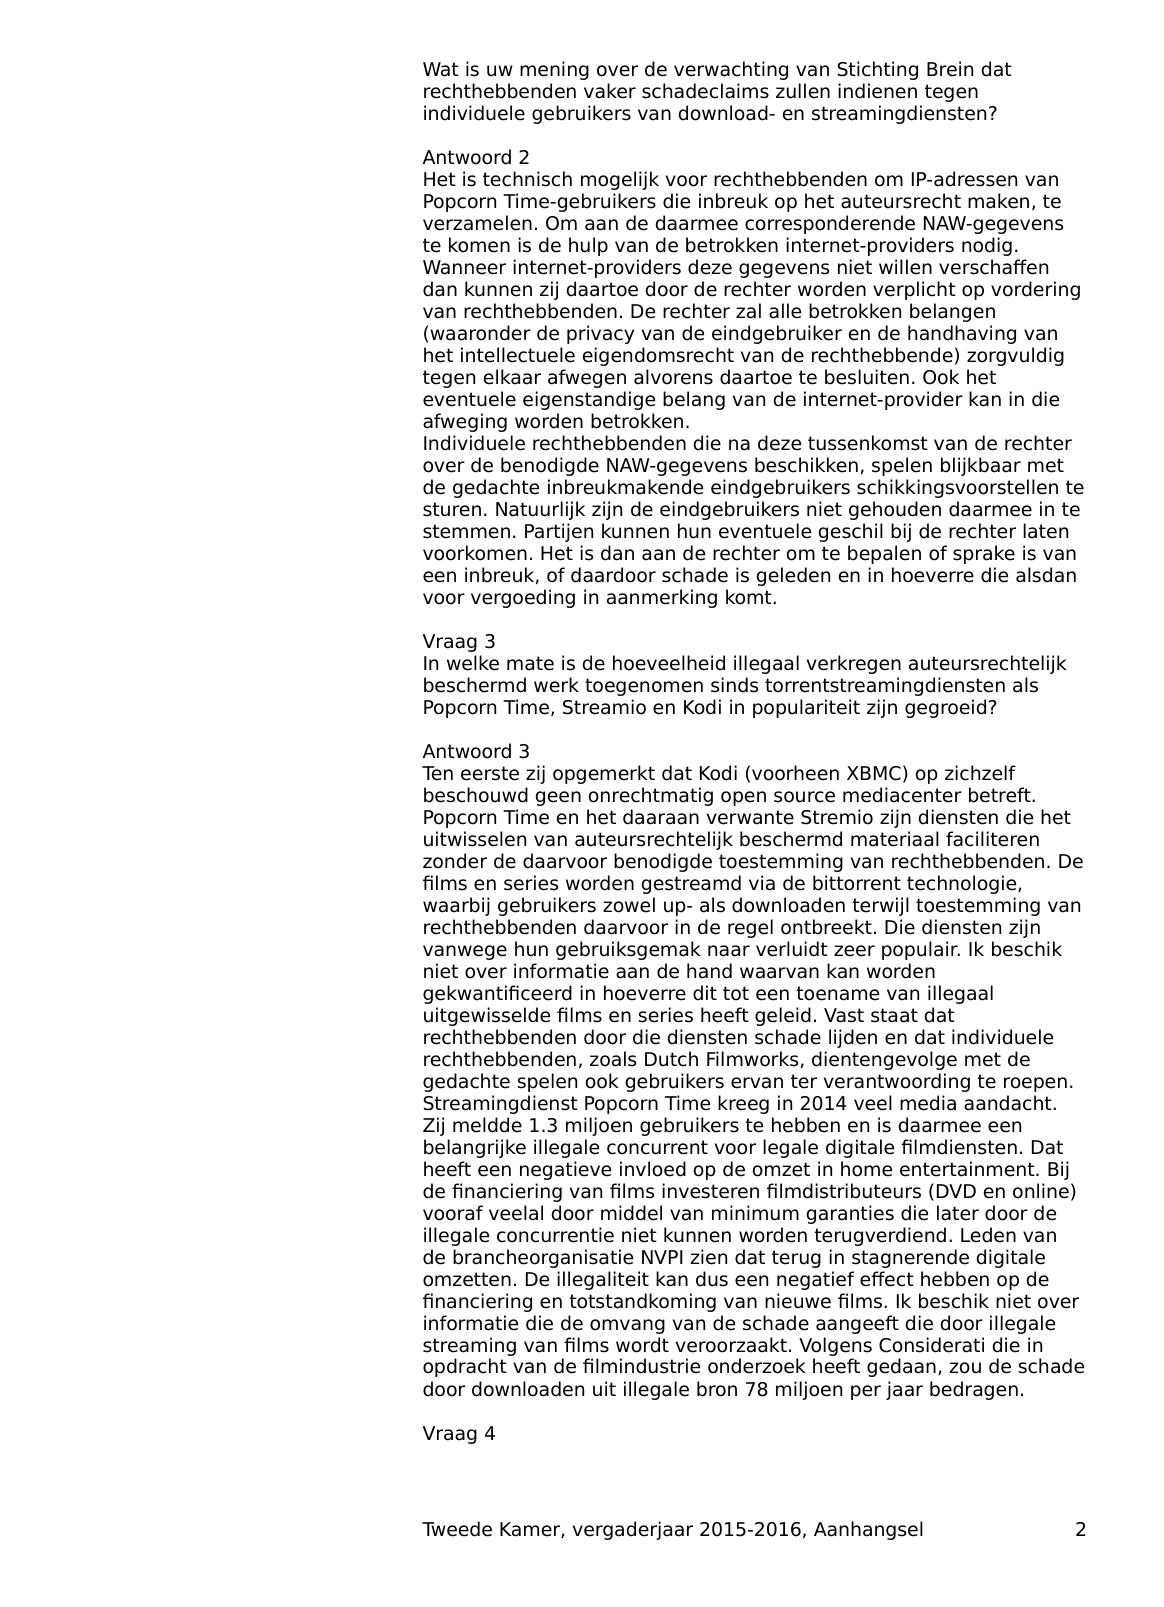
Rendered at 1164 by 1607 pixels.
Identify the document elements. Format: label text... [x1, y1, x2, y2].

text Antwoord 3 [422, 741, 1087, 763]
text Vraag 3 [422, 631, 1087, 653]
text Wat is uw mening over de verwachting van Stichting Brein dat rechthebbenden vaker schadeclaims zullen indienen tegen individuele gebruikers van download- en streamingdiensten? [422, 59, 1087, 125]
text Vraag 4 [422, 1423, 1087, 1444]
text Het is technisch mogelijk voor rechthebbenden om IP-adressen van Popcorn Time-gebruikers die inbreuk op het auteursrecht maken, te verzamelen. Om aan de daarmee corresponderende NAW-gegevens te komen is de hulp van de betrokken internet-providers nodig. Wanneer internet-providers deze gegevens niet willen verschaffen dan kunnen zij daartoe door de rechter worden verplicht op vordering van rechthebbenden. De rechter zal alle betrokken belangen (waaronder de privacy van de eindgebruiker en de handhaving van het intellectuele eigendomsrecht van de rechthebbende) zorgvuldig tegen elkaar afwegen alvorens daartoe te besluiten. Ook het eventuele eigenstandige belang van de internet-provider kan in die afweging worden betrokken. [422, 169, 1087, 433]
text In welke mate is de hoeveelheid illegaal verkregen auteursrechtelijk beschermd werk toegenomen sinds torrentstreamingdiensten als Popcorn Time, Streamio en Kodi in populariteit zijn gegroeid? [422, 653, 1087, 719]
text Individuele rechthebbenden die na deze tussenkomst van de rechter over de benodigde NAW-gegevens beschikken, spelen blijkbaar met de gedachte inbreukmakende eindgebruikers schikkingsvoorstellen te sturen. Natuurlijk zijn de eindgebruikers niet gehouden daarmee in te stemmen. Partijen kunnen hun eventuele geschil bij de rechter laten voorkomen. Het is dan aan de rechter om te bepalen of sprake is van een inbreuk, of daardoor schade is geleden en in hoeverre die alsdan voor vergoeding in aanmerking komt. [422, 433, 1087, 609]
text Ten eerste zij opgemerkt dat Kodi (voorheen XBMC) op zichzelf beschouwd geen onrechtmatig open source mediacenter betreft. Popcorn Time en het daaraan verwante Stremio zijn diensten die het uitwisselen van auteursrechtelijk beschermd materiaal faciliteren zonder de daarvoor benodigde toestemming van rechthebbenden. De films en series worden gestreamd via de bittorrent technologie, waarbij gebruikers zowel up- als downloaden terwijl toestemming van rechthebbenden daarvoor in de regel ontbreekt. Die diensten zijn vanwege hun gebruiksgemak naar verluidt zeer populair. Ik beschik niet over informatie aan de hand waarvan kan worden gekwantificeerd in hoeverre dit tot een toename van illegaal uitgewisselde films en series heeft geleid. Vast staat dat rechthebbenden door die diensten schade lijden en dat individuele rechthebbenden, zoals Dutch Filmworks, dientengevolge met de gedachte spelen ook gebruikers ervan ter verantwoording te roepen. Streamingdienst Popcorn Time kreeg in 2014 veel media aandacht. Zij meldde 1.3 miljoen gebruikers te hebben en is daarmee een belangrijke illegale concurrent voor legale digitale filmdiensten. Dat heeft een negatieve invloed op de omzet in home entertainment. Bij de financiering van films investeren filmdistributeurs (DVD en online) vooraf veelal door middel van minimum garanties die later door de illegale concurrentie niet kunnen worden terugverdiend. Leden van de brancheorganisatie NVPI zien dat terug in stagnerende digitale omzetten. De illegaliteit kan dus een negatief effect hebben op de financiering en totstandkoming van nieuwe films. Ik beschik niet over informatie die de omvang van de schade aangeeft die door illegale streaming van films wordt veroorzaakt. Volgens Considerati die in opdracht van de filmindustrie onderzoek heeft gedaan, zou de schade door downloaden uit illegale bron 78 miljoen per jaar bedragen. [422, 763, 1087, 1400]
text Antwoord 2 [422, 147, 1087, 169]
